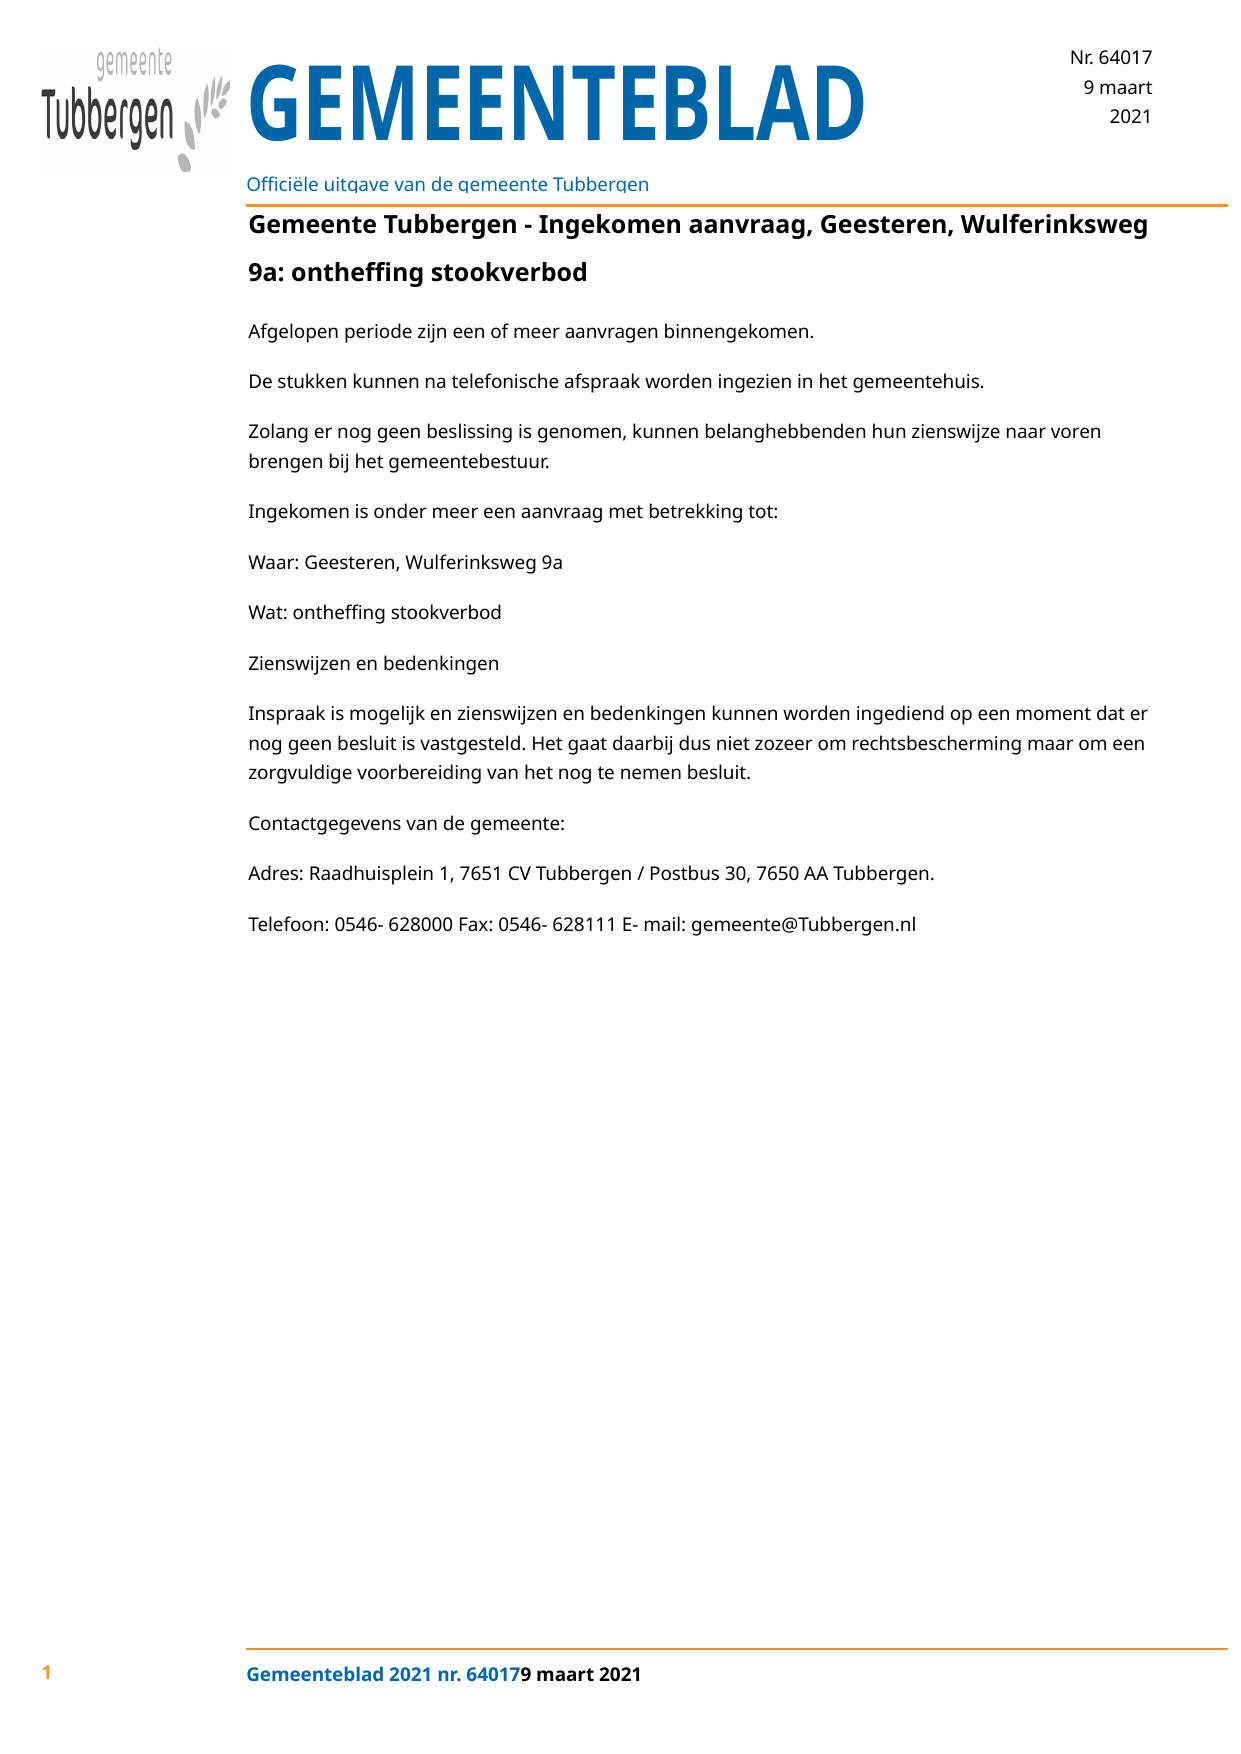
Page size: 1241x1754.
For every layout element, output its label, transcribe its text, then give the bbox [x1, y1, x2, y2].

text Zolang er nog geen beslissing is genomen, kunnen belanghebbenden hun zienswijze naar voren brengen bij het gemeentebestuur. [248, 419, 1152, 474]
text Ingekomen is onder meer een aanvraag met betrekking tot: [248, 499, 1152, 524]
text Inspraak is mogelijk en zienswijzen en bedenkingen kunnen worden ingediend op een moment dat er nog geen besluit is vastgesteld. Het gaat daarbij dus niet zozeer om rechtsbescherming maar om een zorgvuldige voorbereiding van het nog te nemen besluit. [248, 700, 1152, 785]
picture [41, 47, 231, 172]
text Afgelopen periode zijn een of meer aanvragen binnengekomen. [248, 318, 1152, 344]
text Zienswijzen en bedenkingen [248, 650, 1152, 676]
text Adres: Raadhuisplein 1, 7651 CV Tubbergen / Postbus 30, 7650 AA Tubbergen. [248, 860, 1152, 886]
text Waar: Geesteren, Wulferinksweg 9a [248, 549, 1152, 575]
text De stukken kunnen na telefonische afspraak worden ingezien in het gemeentehuis. [248, 368, 1152, 394]
text Gemeente Tubbergen - Ingekomen aanvraag, Geesteren, Wulferinksweg 9a: ontheffing stookverbod [248, 207, 1152, 288]
text Telefoon: 0546- 628000 Fax: 0546- 628111 E- mail: gemeente@Tubbergen.nl [248, 911, 1152, 937]
text Contactgegevens van de gemeente: [248, 810, 1152, 836]
text Wat: ontheffing stookverbod [248, 599, 1152, 625]
